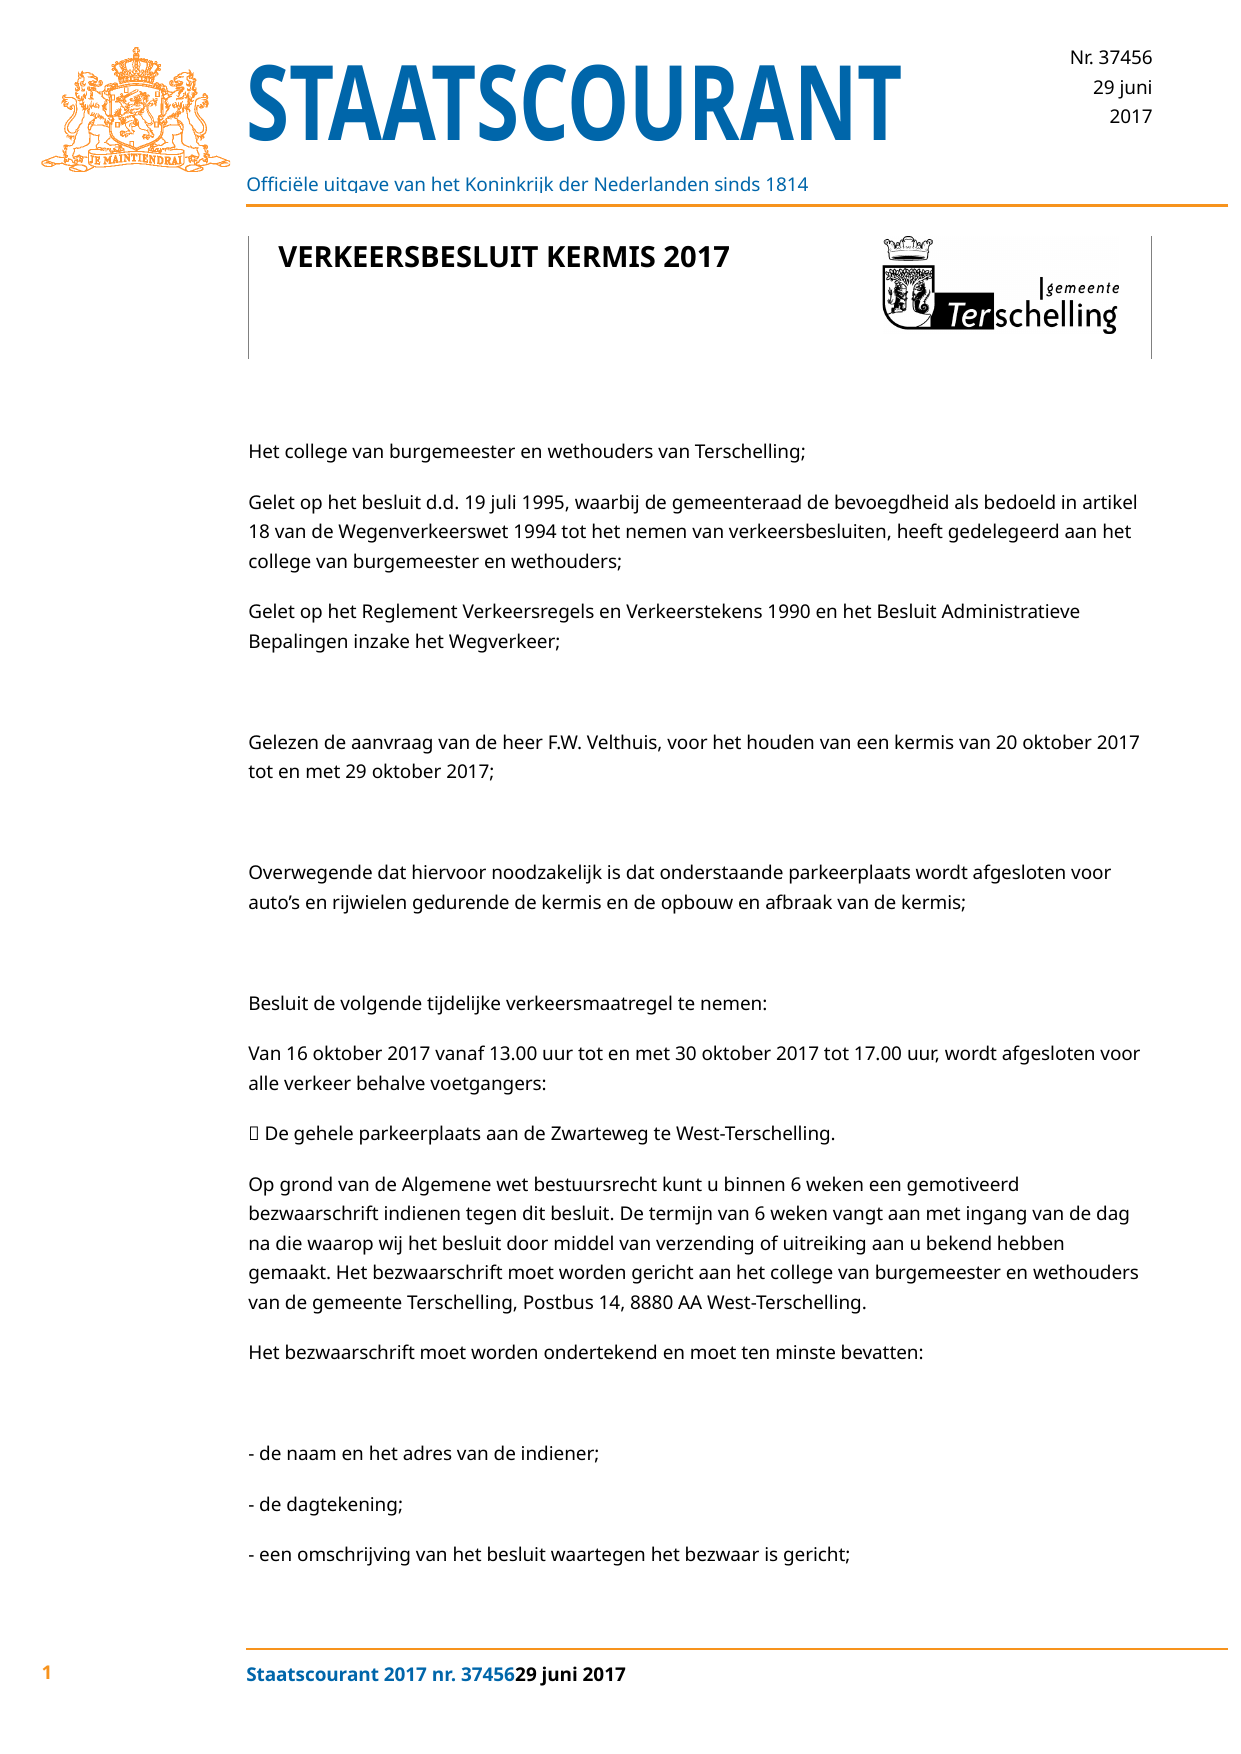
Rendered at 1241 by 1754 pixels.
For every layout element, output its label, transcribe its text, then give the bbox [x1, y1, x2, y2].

text Overwegende dat hiervoor noodzakelijk is dat onderstaande parkeerplaats wordt afgesloten voor auto’s en rijwielen gedurende de kermis en de opbouw en afbraak van de kermis; [248, 859, 1152, 915]
picture [882, 236, 1119, 334]
text Op grond van de Algemene wet bestuursrecht kunt u binnen 6 weken een gemotiveerd bezwaarschrift indienen tegen dit besluit. De termijn van 6 weken vangt aan met ingang van de dag na die waarop wij het besluit door middel van verzending of uitreiking aan u bekend hebben gemaakt. Het bezwaarschrift moet worden gericht aan het college van burgemeester en wethouders van de gemeente Terschelling, Postbus 14, 8880 AA West-Terschelling. [248, 1171, 1152, 1315]
table_header VERKEERSBESLUIT KERMIS 2017 [249, 236, 850, 359]
text - de naam en het adres van de indiener; [248, 1440, 1152, 1466]
table_header [850, 236, 1151, 359]
text - de dagtekening; [248, 1491, 1152, 1516]
text Het college van burgemeester en wethouders van Terschelling; [248, 439, 1152, 464]
picture [41, 47, 231, 172]
text Van 16 oktober 2017 vanaf 13.00 uur tot en met 30 oktober 2017 tot 17.00 uur, wordt afgesloten voor alle verkeer behalve voetgangers: [248, 1040, 1152, 1096]
text Het bezwaarschrift moet worden ondertekend en moet ten minste bevatten: [248, 1339, 1152, 1365]
text Gelet op het besluit d.d. 19 juli 1995, waarbij de gemeenteraad de bevoegdheid als bedoeld in artikel 18 van de Wegenverkeerswet 1994 tot het nemen van verkeersbesluiten, heeft gedelegeerd aan het college van burgemeester en wethouders; [248, 489, 1152, 574]
text Besluit de volgende tijdelijke verkeersmaatregel te nemen: [248, 990, 1152, 1016]
text Gelet op het Reglement Verkeersregels en Verkeerstekens 1990 en het Besluit Administratieve Bepalingen inzake het Wegverkeer; [248, 599, 1152, 654]
text - een omschrijving van het besluit waartegen het bezwaar is gericht; [248, 1541, 1152, 1567]
text  De gehele parkeerplaats aan de Zwarteweg te West-Terschelling. [248, 1120, 1152, 1146]
text Gelezen de aanvraag van de heer F.W. Velthuis, voor het houden van een kermis van 20 oktober 2017 tot en met 29 oktober 2017; [248, 729, 1152, 784]
